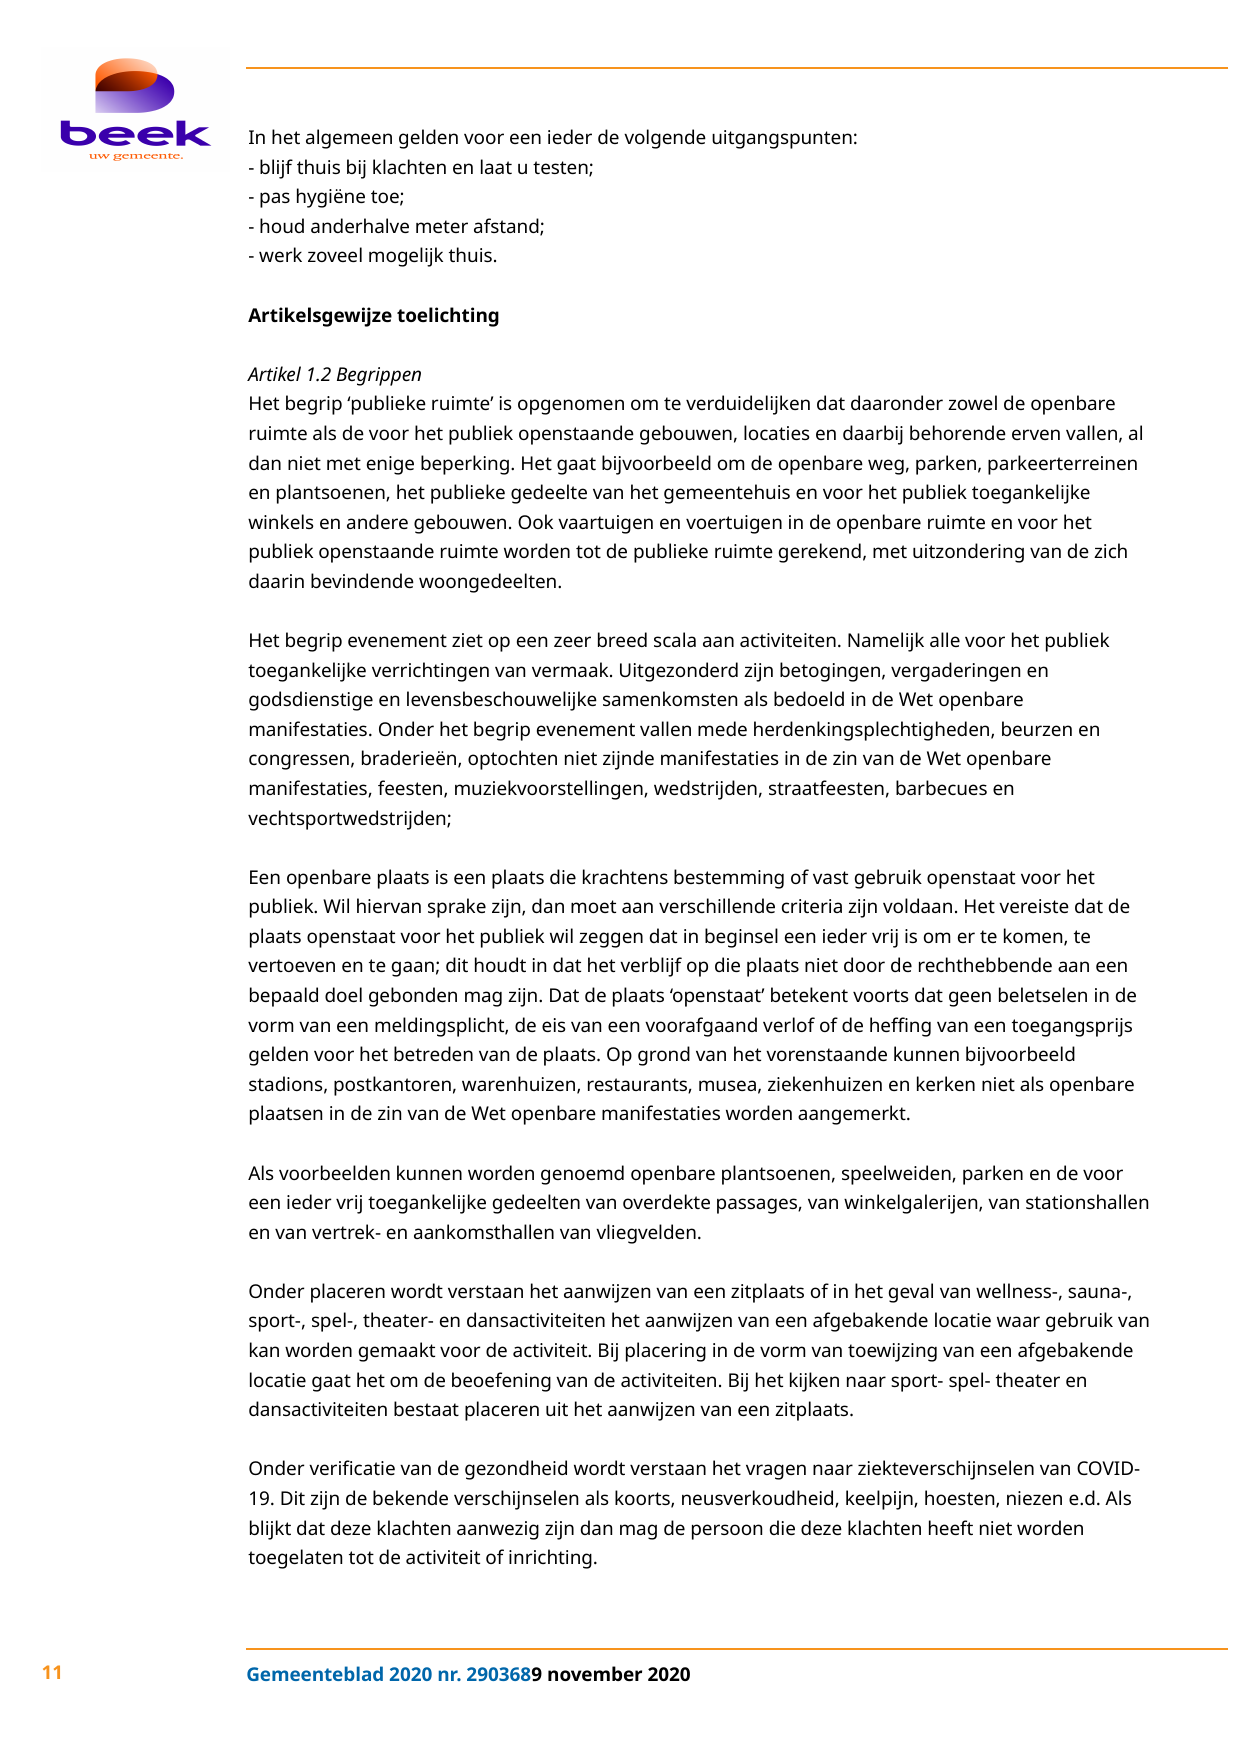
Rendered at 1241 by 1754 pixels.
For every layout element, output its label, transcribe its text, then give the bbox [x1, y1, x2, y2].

text Als voorbeelden kunnen worden genoemd openbare plantsoenen, speelweiden, parken en de voor een ieder vrij toegankelijke gedeelten van overdekte passages, van winkelgalerijen, van stationshallen en van vertrek- en aankomsthallen van vliegvelden. [248, 1160, 1152, 1245]
text Onder verificatie van de gezondheid wordt verstaan het vragen naar ziekteverschijnselen van COVID-19. Dit zijn de bekende verschijnselen als koorts, neusverkoudheid, keelpijn, hoesten, niezen e.d. Als blijkt dat deze klachten aanwezig zijn dan mag de persoon die deze klachten heeft niet worden toegelaten tot de activiteit of inrichting. [248, 1456, 1152, 1570]
text - houd anderhalve meter afstand; [248, 213, 1152, 239]
picture [41, 47, 231, 172]
text Een openbare plaats is een plaats die krachtens bestemming of vast gebruik openstaat voor het publiek. Wil hiervan sprake zijn, dan moet aan verschillende criteria zijn voldaan. Het vereiste dat de plaats openstaat voor het publiek wil zeggen dat in beginsel een ieder vrij is om er te komen, te vertoeven en te gaan; dit houdt in dat het verblijf op die plaats niet door de rechthebbende aan een bepaald doel gebonden mag zijn. Dat de plaats ‘openstaat’ betekent voorts dat geen beletselen in de vorm van een meldingsplicht, de eis van een voorafgaand verlof of de heffing van een toegangsprijs gelden voor het betreden van de plaats. Op grond van het vorenstaande kunnen bijvoorbeeld stadions, postkantoren, warenhuizen, restaurants, musea, ziekenhuizen en kerken niet als openbare plaatsen in de zin van de Wet openbare manifestaties worden aangemerkt. [248, 864, 1152, 1126]
text - blijf thuis bij klachten en laat u testen; [248, 154, 1152, 180]
text Artikelsgewijze toelichting [248, 302, 1152, 328]
text Artikel 1.2 Begrippen [248, 361, 1152, 387]
text - pas hygiëne toe; [248, 183, 1152, 209]
text Het begrip evenement ziet op een zeer breed scala aan activiteiten. Namelijk alle voor het publiek toegankelijke verrichtingen van vermaak. Uitgezonderd zijn betogingen, vergaderingen en godsdienstige en levensbeschouwelijke samenkomsten als bedoeld in de Wet openbare manifestaties. Onder het begrip evenement vallen mede herdenkingsplechtigheden, beurzen en congressen, braderieën, optochten niet zijnde manifestaties in de zin van de Wet openbare manifestaties, feesten, muziekvoorstellingen, wedstrijden, straatfeesten, barbecues en vechtsportwedstrijden; [248, 627, 1152, 831]
text - werk zoveel mogelijk thuis. [248, 243, 1152, 268]
text Het begrip ‘publieke ruimte’ is opgenomen om te verduidelijken dat daaronder zowel de openbare ruimte als de voor het publiek openstaande gebouwen, locaties en daarbij behorende erven vallen, al dan niet met enige beperking. Het gaat bijvoorbeeld om de openbare weg, parken, parkeerterreinen en plantsoenen, het publieke gedeelte van het gemeentehuis en voor het publiek toegankelijke winkels en andere gebouwen. Ook vaartuigen en voertuigen in de openbare ruimte en voor het publiek openstaande ruimte worden tot de publieke ruimte gerekend, met uitzondering van de zich daarin bevindende woongedeelten. [248, 391, 1152, 594]
text Onder placeren wordt verstaan het aanwijzen van een zitplaats of in het geval van wellness-, sauna-, sport-, spel-, theater- en dansactiviteiten het aanwijzen van een afgebakende locatie waar gebruik van kan worden gemaakt voor de activiteit. Bij placering in de vorm van toewijzing van een afgebakende locatie gaat het om de beoefening van de activiteiten. Bij het kijken naar sport- spel- theater en dansactiviteiten bestaat placeren uit het aanwijzen van een zitplaats. [248, 1278, 1152, 1422]
text In het algemeen gelden voor een ieder de volgende uitgangspunten: [248, 124, 1152, 150]
